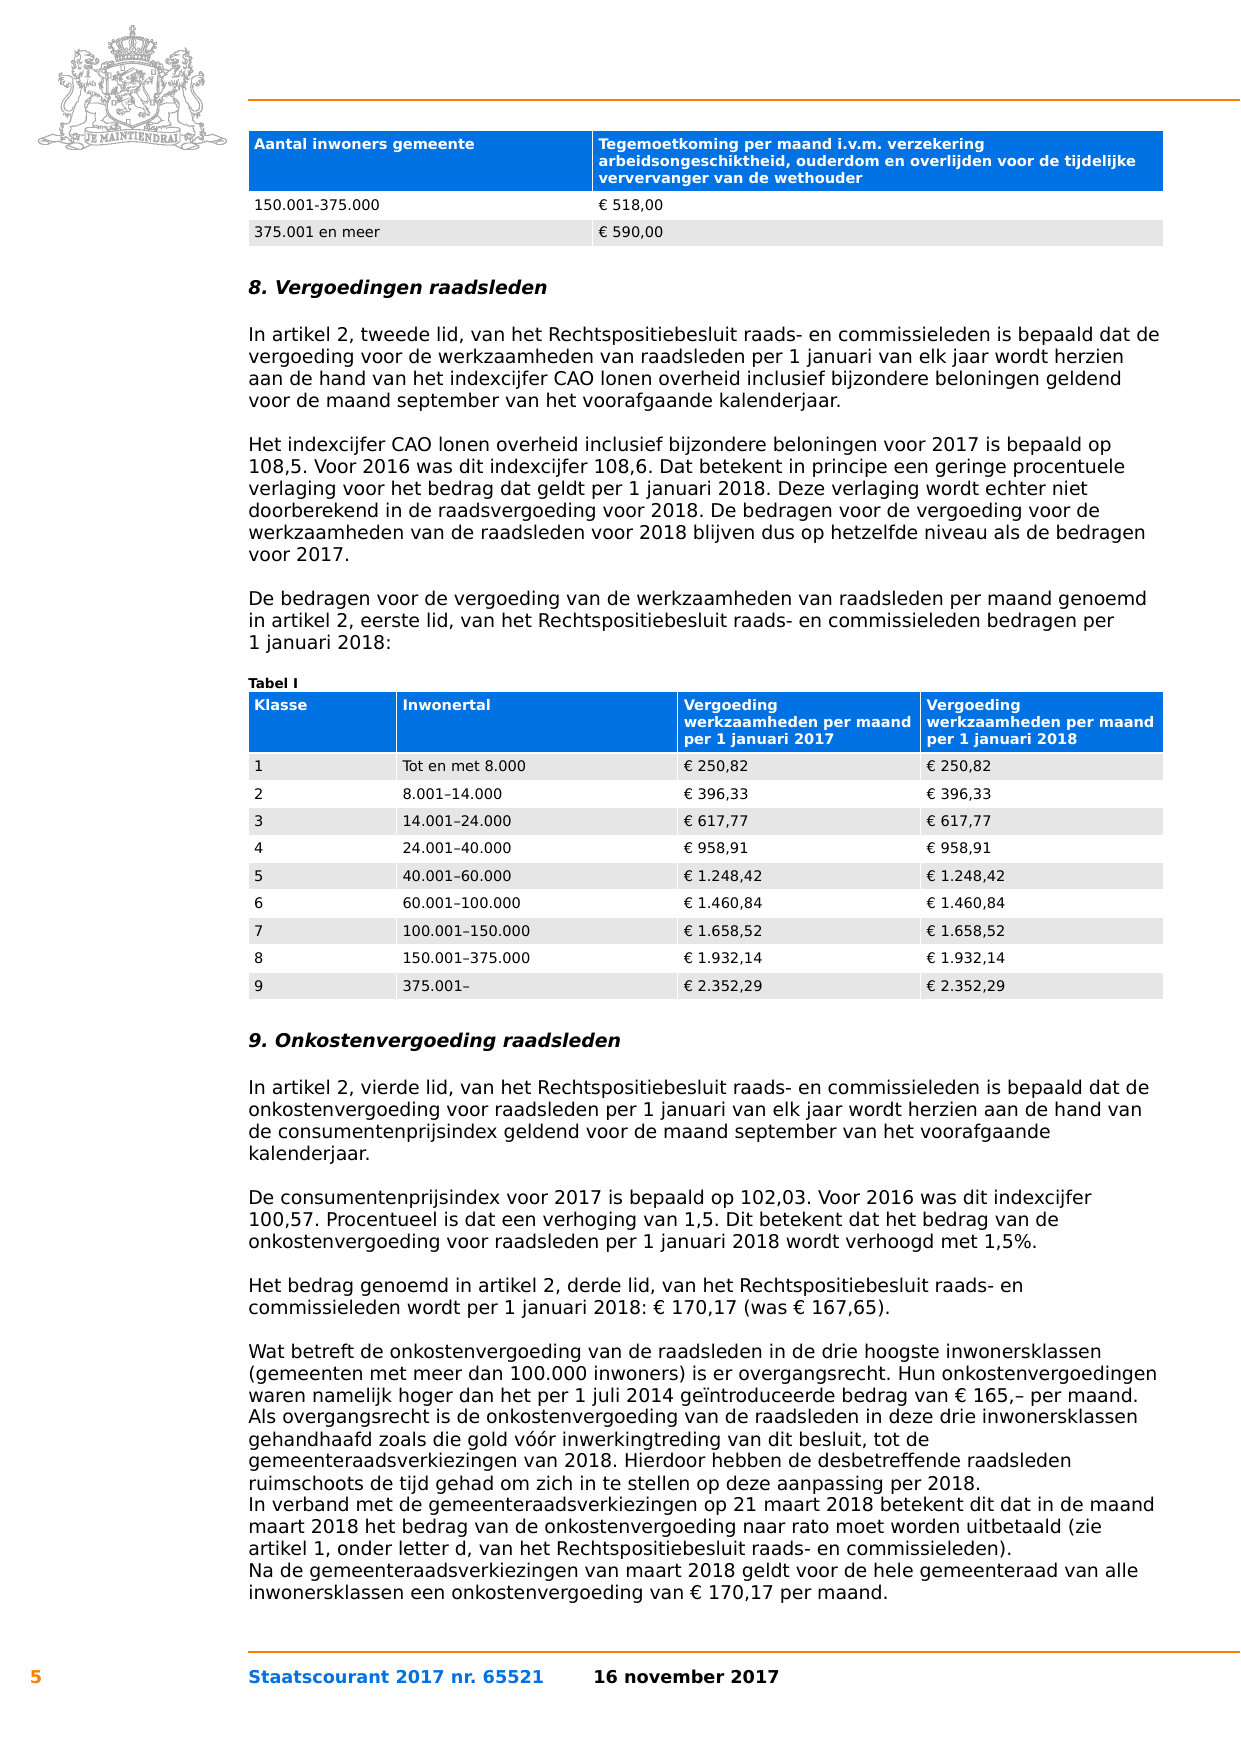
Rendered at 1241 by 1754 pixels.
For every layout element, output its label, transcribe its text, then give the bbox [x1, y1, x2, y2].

table_cell € 396,33 [921, 781, 1163, 807]
table_cell 3 [249, 808, 396, 835]
table_cell 100.001–150.000 [397, 918, 677, 944]
table_cell 9 [249, 973, 396, 999]
table_cell € 250,82 [921, 754, 1163, 780]
table_header Tabel I [248, 675, 1163, 691]
text De bedragen voor de vergoeding van de werkzaamheden van raadsleden per maand genoemd in artikel 2, eerste lid, van het Rechtspositiebesluit raads- en commissieleden bedragen per 1 januari 2018: [248, 588, 1163, 653]
table_cell € 1.248,42 [921, 863, 1163, 889]
table_cell 4 [249, 836, 396, 862]
text In artikel 2, vierde lid, van het Rechtspositiebesluit raads- en commissieleden is bepaald dat de onkostenvergoeding voor raadsleden per 1 januari van elk jaar wordt herzien aan de hand van de consumentenprijsindex geldend voor de maand september van het voorafgaande kalenderjaar. [248, 1077, 1163, 1165]
table_cell Tot en met 8.000 [397, 754, 677, 780]
table_cell € 1.460,84 [921, 891, 1163, 917]
table_cell Klasse [249, 692, 396, 752]
table_cell € 1.658,52 [921, 918, 1163, 944]
text De consumentenprijsindex voor 2017 is bepaald op 102,03. Voor 2016 was dit indexcijfer 100,57. Procentueel is dat een verhoging van 1,5. Dit betekent dat het bedrag van de onkostenvergoeding voor raadsleden per 1 januari 2018 wordt verhoogd met 1,5%. [248, 1187, 1163, 1253]
table_cell 375.001– [397, 973, 677, 999]
picture [38, 25, 227, 150]
text Het indexcijfer CAO lonen overheid inclusief bijzondere beloningen voor 2017 is bepaald op 108,5. Voor 2016 was dit indexcijfer 108,6. Dat betekent in principe een geringe procentuele verlaging voor het bedrag dat geldt per 1 januari 2018. Deze verlaging wordt echter niet doorberekend in de raadsvergoeding voor 2018. De bedragen voor de vergoeding voor de werkzaamheden van de raadsleden voor 2018 blijven dus op hetzelfde niveau als de bedragen voor 2017. [248, 434, 1163, 566]
table_cell 8.001–14.000 [397, 781, 677, 807]
text In verband met de gemeenteraadsverkiezingen op 21 maart 2018 betekent dit dat in de maand maart 2018 het bedrag van de onkostenvergoeding naar rato moet worden uitbetaald (zie artikel 1, onder letter d, van het Rechtspositiebesluit raads- en commissieleden). [248, 1494, 1163, 1560]
text In artikel 2, tweede lid, van het Rechtspositiebesluit raads- en commissieleden is bepaald dat de vergoeding voor de werkzaamheden van raadsleden per 1 januari van elk jaar wordt herzien aan de hand van het indexcijfer CAO lonen overheid inclusief bijzondere beloningen geldend voor de maand september van het voorafgaande kalenderjaar. [248, 324, 1163, 412]
table_cell Vergoeding werkzaamheden per maand per 1 januari 2017 [678, 692, 920, 752]
table_cell € 1.658,52 [678, 918, 920, 944]
table_cell € 518,00 [593, 192, 1163, 219]
table_cell € 617,77 [678, 808, 920, 835]
table_cell 375.001 en meer [249, 220, 592, 246]
table_cell 8 [249, 945, 396, 972]
table_cell € 958,91 [921, 836, 1163, 862]
table_cell € 396,33 [678, 781, 920, 807]
table_cell 14.001–24.000 [397, 808, 677, 835]
table_cell Inwonertal [397, 692, 677, 752]
text Wat betreft de onkostenvergoeding van de raadsleden in de drie hoogste inwonersklassen (gemeenten met meer dan 100.000 inwoners) is er overgangsrecht. Hun onkostenvergoedingen waren namelijk hoger dan het per 1 juli 2014 geïntroduceerde bedrag van € 165,– per maand. [248, 1341, 1163, 1406]
table_cell 1 [249, 754, 396, 780]
subtitle 9. Onkostenvergoeding raadsleden [248, 1030, 1163, 1052]
table_header Tegemoetkoming per maand i.v.m. verzekering arbeidsongeschiktheid, ouderdom en overlijden voor de tijdelijke ververvanger van de wethouder [593, 131, 1163, 191]
text Na de gemeenteraadsverkiezingen van maart 2018 geldt voor de hele gemeenteraad van alle inwonersklassen een onkostenvergoeding van € 170,17 per maand. [248, 1560, 1163, 1604]
table_cell 60.001–100.000 [397, 891, 677, 917]
table_cell € 958,91 [678, 836, 920, 862]
subtitle 8. Vergoedingen raadsleden [248, 277, 1163, 299]
table_cell € 1.932,14 [678, 945, 920, 972]
table_cell 5 [249, 863, 396, 889]
table_cell € 1.248,42 [678, 863, 920, 889]
table_cell 150.001-375.000 [249, 192, 592, 219]
table_cell 6 [249, 891, 396, 917]
table_cell € 2.352,29 [678, 973, 920, 999]
table_cell € 250,82 [678, 754, 920, 780]
table_cell 24.001–40.000 [397, 836, 677, 862]
text Het bedrag genoemd in artikel 2, derde lid, van het Rechtspositiebesluit raads- en commissieleden wordt per 1 januari 2018: € 170,17 (was € 167,65). [248, 1275, 1163, 1319]
table_cell 150.001–375.000 [397, 945, 677, 972]
table_cell € 1.460,84 [678, 891, 920, 917]
table_cell € 617,77 [921, 808, 1163, 835]
table_cell € 2.352,29 [921, 973, 1163, 999]
table_header Aantal inwoners gemeente [249, 131, 592, 191]
table_cell € 590,00 [593, 220, 1163, 246]
table_cell € 1.932,14 [921, 945, 1163, 972]
table_cell 7 [249, 918, 396, 944]
text Als overgangsrecht is de onkostenvergoeding van de raadsleden in deze drie inwonersklassen gehandhaafd zoals die gold vóór inwerkingtreding van dit besluit, tot de gemeenteraadsverkiezingen van 2018. Hierdoor hebben de desbetreffende raadsleden ruimschoots de tijd gehad om zich in te stellen op deze aanpassing per 2018. [248, 1406, 1163, 1494]
table_cell 40.001–60.000 [397, 863, 677, 889]
table_cell Vergoeding werkzaamheden per maand per 1 januari 2018 [921, 692, 1163, 752]
table_cell 2 [249, 781, 396, 807]
